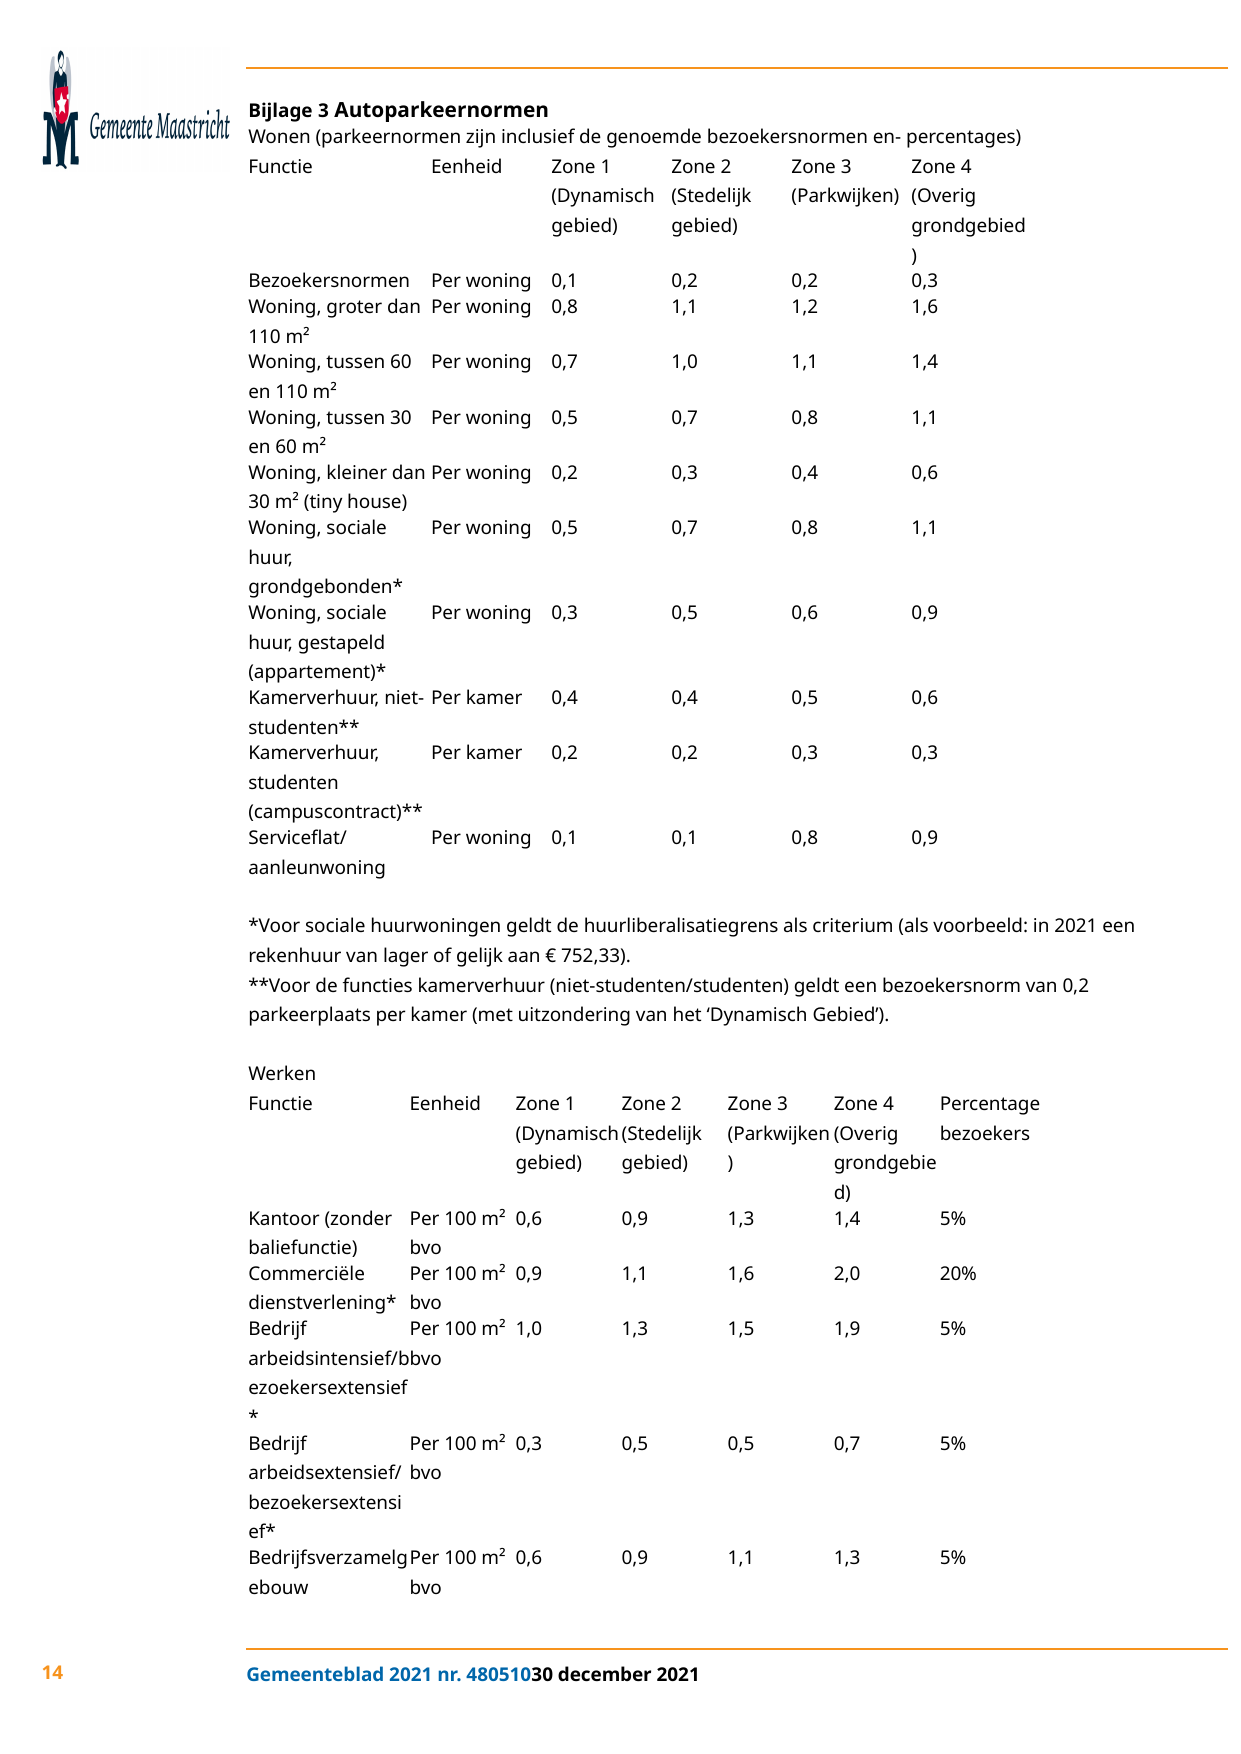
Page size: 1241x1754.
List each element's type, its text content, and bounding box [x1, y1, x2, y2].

table_cell 1,5 [728, 1315, 833, 1430]
table_cell Bedrijf arbeidsintensief/bezoekersextensief* [248, 1315, 409, 1430]
table_cell Per woning [431, 459, 551, 514]
table_cell Per woning [431, 599, 551, 684]
table_cell 1,0 [515, 1315, 621, 1430]
table_cell 0,3 [911, 268, 1152, 293]
table_header Zone 4 (Overig grondgebied) [834, 1090, 939, 1205]
table_cell 1,1 [911, 404, 1152, 459]
text Bijlage 3 Autoparkeernormen [248, 95, 1152, 123]
table_header Zone 3 (Parkwijken) [728, 1090, 833, 1205]
table_header Percentage bezoekers [940, 1090, 1046, 1205]
table_cell 1,1 [621, 1260, 727, 1315]
table_cell 0,1 [551, 268, 671, 293]
table_cell Commerciële dienstverlening* [248, 1260, 409, 1315]
table_header Zone 1 (Dynamisch gebied) [515, 1090, 621, 1205]
table_cell 0,1 [671, 825, 791, 880]
table_cell Per 100 m² bvo [409, 1260, 515, 1315]
table_cell 0,9 [515, 1260, 621, 1315]
table_cell Bedrijfsverzamelgebouw [248, 1544, 409, 1599]
table_cell 0,9 [621, 1205, 727, 1260]
text *Voor sociale huurwoningen geldt de huurliberalisatiegrens als criterium (als voorbeeld: in 2021 een rekenhuur van lager of gelijk aan € 752,33). [248, 913, 1152, 968]
table_cell 0,9 [911, 825, 1152, 880]
table_header Functie [248, 153, 431, 267]
text **Voor de functies kamerverhuur (niet-studenten/studenten) geldt een bezoekersnorm van 0,2 parkeerplaats per kamer (met uitzondering van het ‘Dynamisch Gebied’). [248, 972, 1152, 1027]
table_cell 0,7 [551, 349, 671, 404]
table_cell 0,3 [515, 1430, 621, 1544]
table_cell Woning, groter dan 110 m² [248, 293, 431, 348]
table_cell Woning, tussen 30 en 60 m² [248, 404, 431, 459]
table_header Eenheid [409, 1090, 515, 1205]
table_cell 5% [940, 1430, 1152, 1544]
table_cell Per kamer [431, 684, 551, 739]
table_cell Per 100 m² bvo [409, 1315, 515, 1430]
table_cell 0,6 [911, 459, 1152, 514]
table_cell 1,3 [621, 1315, 727, 1430]
table_cell 0,5 [621, 1430, 727, 1544]
table_cell 0,5 [791, 684, 911, 739]
table_cell Serviceflat/aanleunwoning [248, 825, 431, 880]
table_cell Per 100 m² bvo [409, 1430, 515, 1544]
table_cell 0,2 [791, 268, 911, 293]
table_header Zone 4 (Overig grondgebied) [911, 153, 1031, 267]
table_cell 1,6 [728, 1260, 833, 1315]
table_cell 0,3 [911, 740, 1152, 824]
table_cell 0,1 [551, 825, 671, 880]
table_cell 1,0 [671, 349, 791, 404]
table_cell 5% [940, 1315, 1152, 1430]
table_cell 0,4 [671, 684, 791, 739]
table_cell Bedrijf arbeidsextensief/bezoekersextensief* [248, 1430, 409, 1544]
table_cell 0,6 [515, 1205, 621, 1260]
table_cell 0,2 [551, 459, 671, 514]
table_header Eenheid [431, 153, 551, 267]
table_cell 0,6 [911, 684, 1152, 739]
table_cell 0,4 [791, 459, 911, 514]
table_cell 0,8 [791, 404, 911, 459]
table_cell 0,8 [791, 825, 911, 880]
table_cell Per woning [431, 515, 551, 599]
table_header Zone 2 (Stedelijk gebied) [671, 153, 791, 267]
table_cell 1,2 [791, 293, 911, 348]
table_cell 1,9 [834, 1315, 939, 1430]
table_cell Per kamer [431, 740, 551, 824]
table_cell 5% [940, 1205, 1152, 1260]
table_cell Woning, tussen 60 en 110 m² [248, 349, 431, 404]
table_cell 0,3 [791, 740, 911, 824]
table_cell Per woning [431, 404, 551, 459]
table_cell 0,7 [834, 1430, 939, 1544]
table_header Zone 2 (Stedelijk gebied) [621, 1090, 727, 1205]
table_cell 0,9 [911, 599, 1152, 684]
table_cell Per woning [431, 268, 551, 293]
table_cell Bezoekersnormen [248, 268, 431, 293]
table_cell 0,8 [551, 293, 671, 348]
table_cell 0,3 [671, 459, 791, 514]
table_cell 2,0 [834, 1260, 939, 1315]
table_cell Woning, kleiner dan 30 m² (tiny house) [248, 459, 431, 514]
table_cell 1,3 [834, 1544, 939, 1599]
table_cell 0,8 [791, 515, 911, 599]
table_cell 1,1 [728, 1544, 833, 1599]
table_cell 5% [940, 1544, 1152, 1599]
table_cell Kamerverhuur, niet-studenten** [248, 684, 431, 739]
table_cell 0,7 [671, 404, 791, 459]
table_cell 0,2 [671, 740, 791, 824]
table_cell 0,2 [671, 268, 791, 293]
table_header Zone 1 (Dynamisch gebied) [551, 153, 671, 267]
table_cell 20% [940, 1260, 1152, 1315]
table_cell 0,5 [671, 599, 791, 684]
table_cell Woning, sociale huur, grondgebonden* [248, 515, 431, 599]
table_cell 1,4 [834, 1205, 939, 1260]
table_cell 1,1 [911, 515, 1152, 599]
table_header Zone 3 (Parkwijken) [791, 153, 911, 267]
table_cell Per 100 m² bvo [409, 1205, 515, 1260]
table_cell Woning, sociale huur, gestapeld (appartement)* [248, 599, 431, 684]
table_cell 1,1 [671, 293, 791, 348]
table_cell Per 100 m² bvo [409, 1544, 515, 1599]
table_cell 0,4 [551, 684, 671, 739]
table_header Functie [248, 1090, 409, 1205]
table_cell 0,2 [551, 740, 671, 824]
table_cell 0,5 [551, 515, 671, 599]
text Wonen (parkeernormen zijn inclusief de genoemde bezoekersnormen en- percentages) [248, 123, 1152, 149]
table_cell Per woning [431, 293, 551, 348]
table_cell 0,6 [791, 599, 911, 684]
table_cell 0,5 [551, 404, 671, 459]
table_cell 1,6 [911, 293, 1152, 348]
table_cell Per woning [431, 349, 551, 404]
table_cell 1,1 [791, 349, 911, 404]
table_cell 0,7 [671, 515, 791, 599]
picture [41, 47, 231, 172]
table_cell 1,3 [728, 1205, 833, 1260]
table_cell 1,4 [911, 349, 1152, 404]
table_cell 0,9 [621, 1544, 727, 1599]
table_cell Kantoor (zonder baliefunctie) [248, 1205, 409, 1260]
table_cell 0,6 [515, 1544, 621, 1599]
text Werken [248, 1061, 1152, 1086]
table_cell Per woning [431, 825, 551, 880]
table_cell 0,5 [728, 1430, 833, 1544]
table_cell 0,3 [551, 599, 671, 684]
table_cell Kamerverhuur, studenten (campuscontract)** [248, 740, 431, 824]
